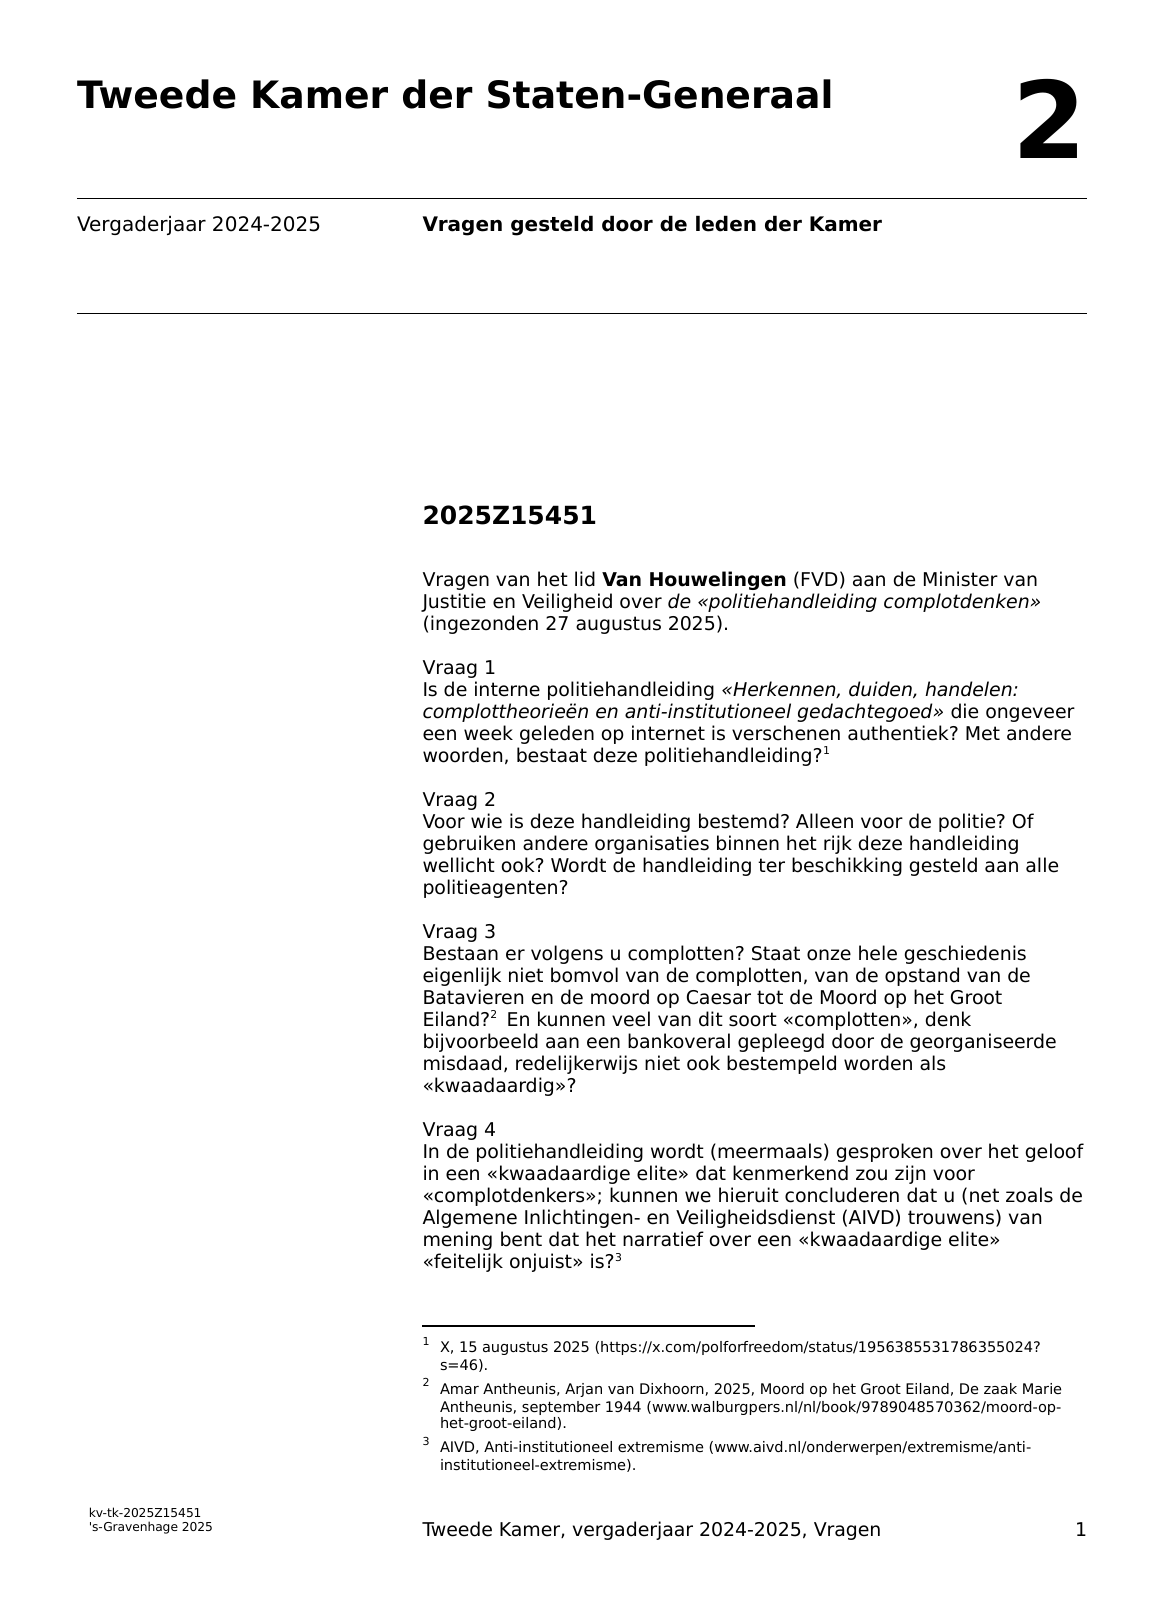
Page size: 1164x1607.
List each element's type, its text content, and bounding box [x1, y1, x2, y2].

text 's-Gravenhage 2025 [88, 1520, 323, 1534]
text X, 15 augustus 2025 (https://x.com/polforfreedom/status/1956385531786355024?s=46). [422, 1335, 1087, 1374]
text Vraag 3 [422, 921, 1087, 943]
text kv-tk-2025Z15451 [88, 1506, 323, 1520]
text Voor wie is deze handleiding bestemd? Alleen voor de politie? Of gebruiken andere organisaties binnen het rijk deze handleiding wellicht ook? Wordt de handleiding ter beschikking gesteld aan alle politieagenten? [422, 811, 1087, 899]
text 2025Z15451 [422, 501, 1087, 531]
text Is de interne politiehandleiding «Herkennen, duiden, handelen: complottheorieën en anti-institutioneel gedachtegoed» die ongeveer een week geleden op internet is verschenen authentiek? Met andere woorden, bestaat deze politiehandleiding? [422, 679, 1087, 767]
text In de politiehandleiding wordt (meermaals) gesproken over het geloof in een «kwaadaardige elite» dat kenmerkend zou zijn voor «complotdenkers»; kunnen we hieruit concluderen dat u (net zoals de Algemene Inlichtingen- en Veiligheidsdienst (AIVD) trouwens) van mening bent dat het narratief over een «kwaadaardige elite» «feitelijk onjuist» is? [422, 1141, 1087, 1273]
table_cell Vragen gesteld door de leden der Kamer [422, 199, 1087, 313]
table_header Tweede Kamer der Staten-Generaal [77, 59, 886, 198]
text Amar Antheunis, Arjan van Dixhoorn, 2025, Moord op het Groot Eiland, De zaak Marie Antheunis, september 1944 (www.walburgpers.nl/nl/book/9789048570362/moord-op-het-groot-eiland). [422, 1377, 1087, 1432]
text Vraag 4 [422, 1119, 1087, 1141]
text AIVD, Anti-institutioneel extremisme (www.aivd.nl/onderwerpen/extremisme/anti-institutioneel-extremisme). [422, 1435, 1087, 1474]
table_cell Vergaderjaar 2024-2025 [77, 199, 422, 313]
text Vraag 1 [422, 657, 1087, 679]
table_header 2 [886, 59, 1087, 198]
text Bestaan er volgens u complotten? Staat onze hele geschiedenis eigenlijk niet bomvol van de complotten, van de opstand van de Batavieren en de moord op Caesar tot de Moord op het Groot Eiland? En kunnen veel van dit soort «complotten», denk bijvoorbeeld aan een bankoveral gepleegd door de georganiseerde misdaad, redelijkerwijs niet ook bestempeld worden als «kwaadaardig»? [422, 943, 1087, 1097]
text Vraag 2 [422, 789, 1087, 811]
text Vragen van het lid Van Houwelingen (FVD) aan de Minister van Justitie en Veiligheid over de «politiehandleiding complotdenken» (ingezonden 27 augustus 2025). [422, 569, 1087, 635]
